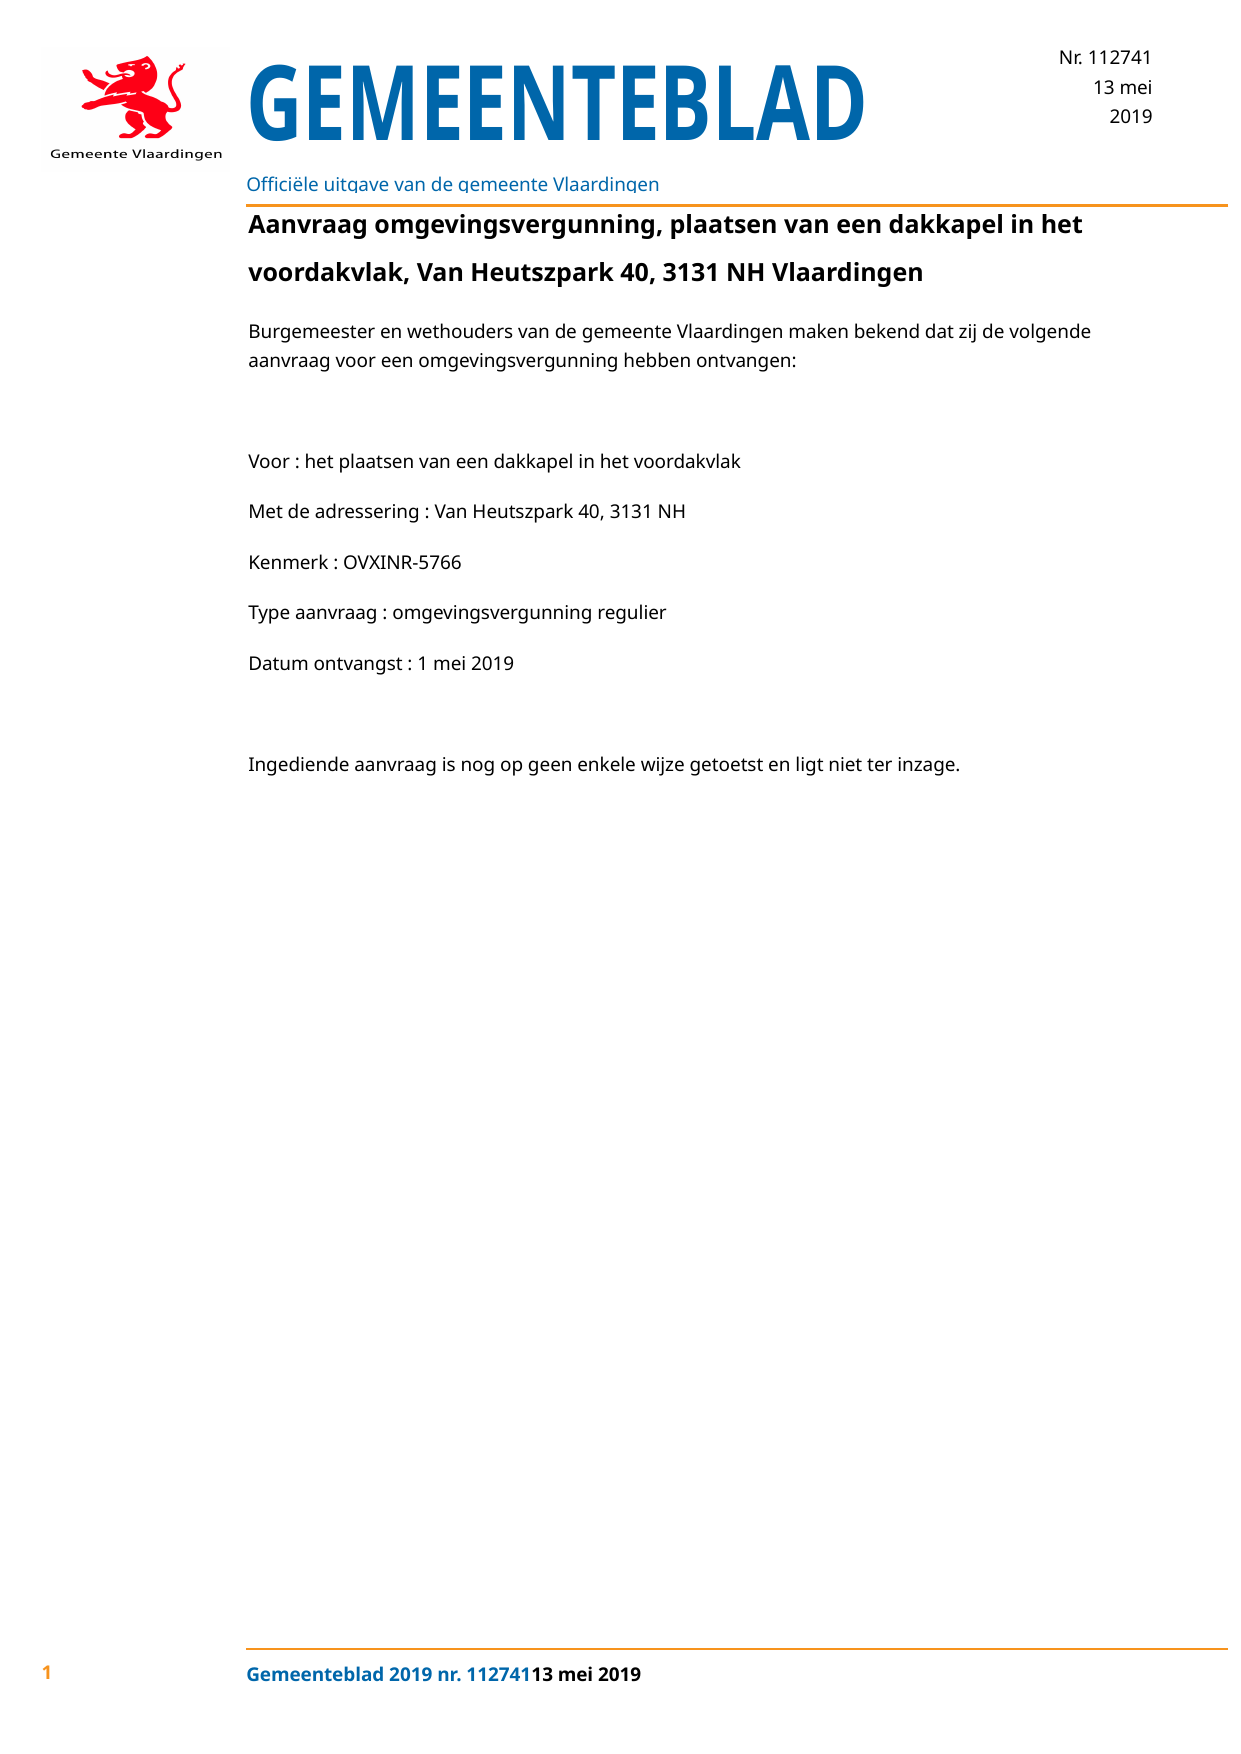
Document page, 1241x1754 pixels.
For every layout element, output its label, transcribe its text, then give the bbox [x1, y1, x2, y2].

text Voor : het plaatsen van een dakkapel in het voordakvlak [248, 448, 1152, 474]
text Burgemeester en wethouders van de gemeente Vlaardingen maken bekend dat zij de volgende aanvraag voor een omgevingsvergunning hebben ontvangen: [248, 318, 1152, 373]
text Met de adressering : Van Heutszpark 40, 3131 NH [248, 499, 1152, 524]
text Aanvraag omgevingsvergunning, plaatsen van een dakkapel in het voordakvlak, Van Heutszpark 40, 3131 NH Vlaardingen [248, 207, 1152, 288]
text Ingediende aanvraag is nog op geen enkele wijze getoetst en ligt niet ter inzage. [248, 751, 1152, 777]
text Kenmerk : OVXINR-5766 [248, 549, 1152, 575]
text Datum ontvangst : 1 mei 2019 [248, 650, 1152, 676]
picture [41, 47, 231, 172]
text Type aanvraag : omgevingsvergunning regulier [248, 599, 1152, 625]
